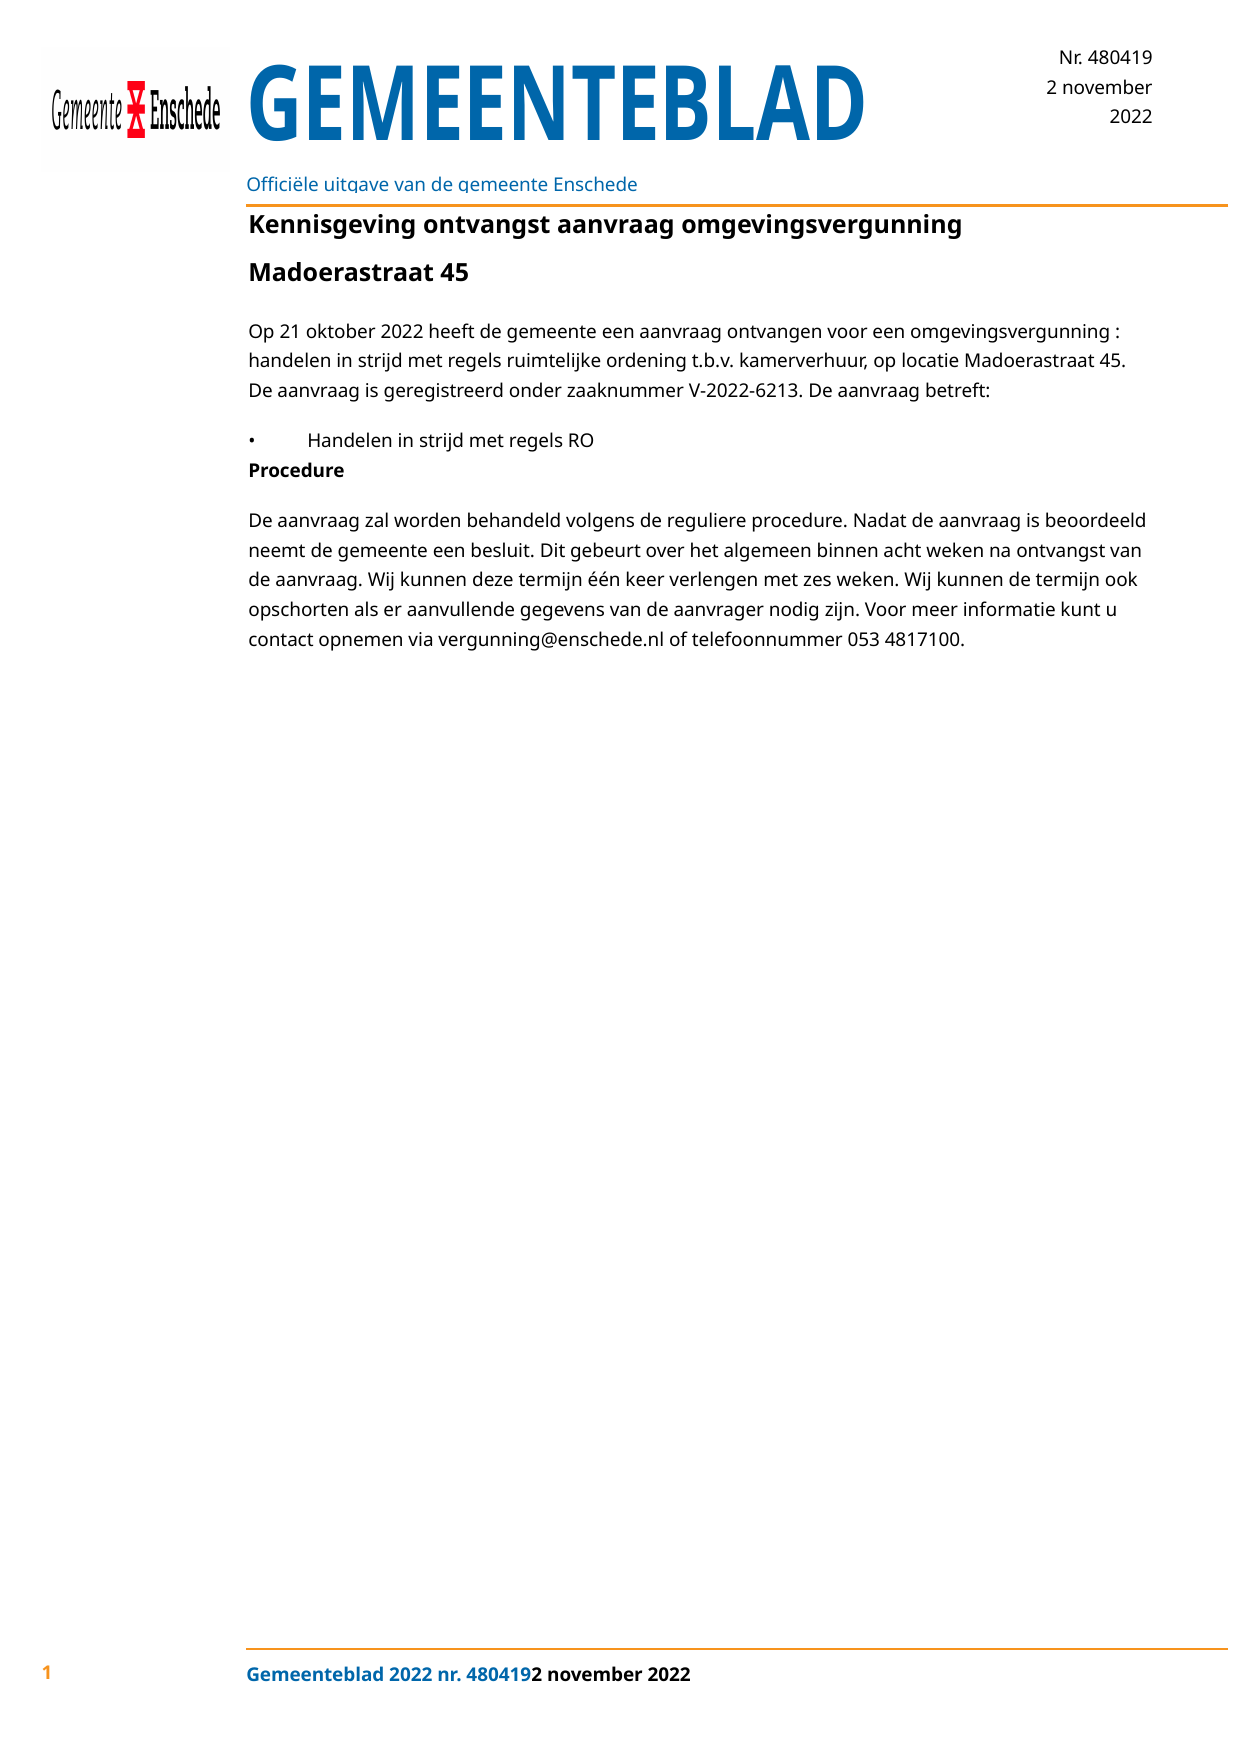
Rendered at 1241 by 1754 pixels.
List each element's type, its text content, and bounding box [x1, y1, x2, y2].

text Kennisgeving ontvangst aanvraag omgevingsvergunning Madoerastraat 45 [248, 207, 1152, 288]
list Handelen in strijd met regels RO [248, 427, 1152, 453]
text De aanvraag zal worden behandeld volgens de reguliere procedure. Nadat de aanvraag is beoordeeld neemt de gemeente een besluit. Dit gebeurt over het algemeen binnen acht weken na ontvangst van de aanvraag. Wij kunnen deze termijn één keer verlengen met zes weken. Wij kunnen de termijn ook opschorten als er aanvullende gegevens van de aanvrager nodig zijn. Voor meer informatie kunt u contact opnemen via vergunning@enschede.nl of telefoonnummer 053 4817100. [248, 507, 1152, 652]
text Procedure [248, 457, 1152, 483]
text Op 21 oktober 2022 heeft de gemeente een aanvraag ontvangen voor een omgevingsvergunning : handelen in strijd met regels ruimtelijke ordening t.b.v. kamerverhuur, op locatie Madoerastraat 45. De aanvraag is geregistreerd onder zaaknummer V-2022-6213. De aanvraag betreft: [248, 318, 1152, 403]
picture [41, 47, 231, 172]
